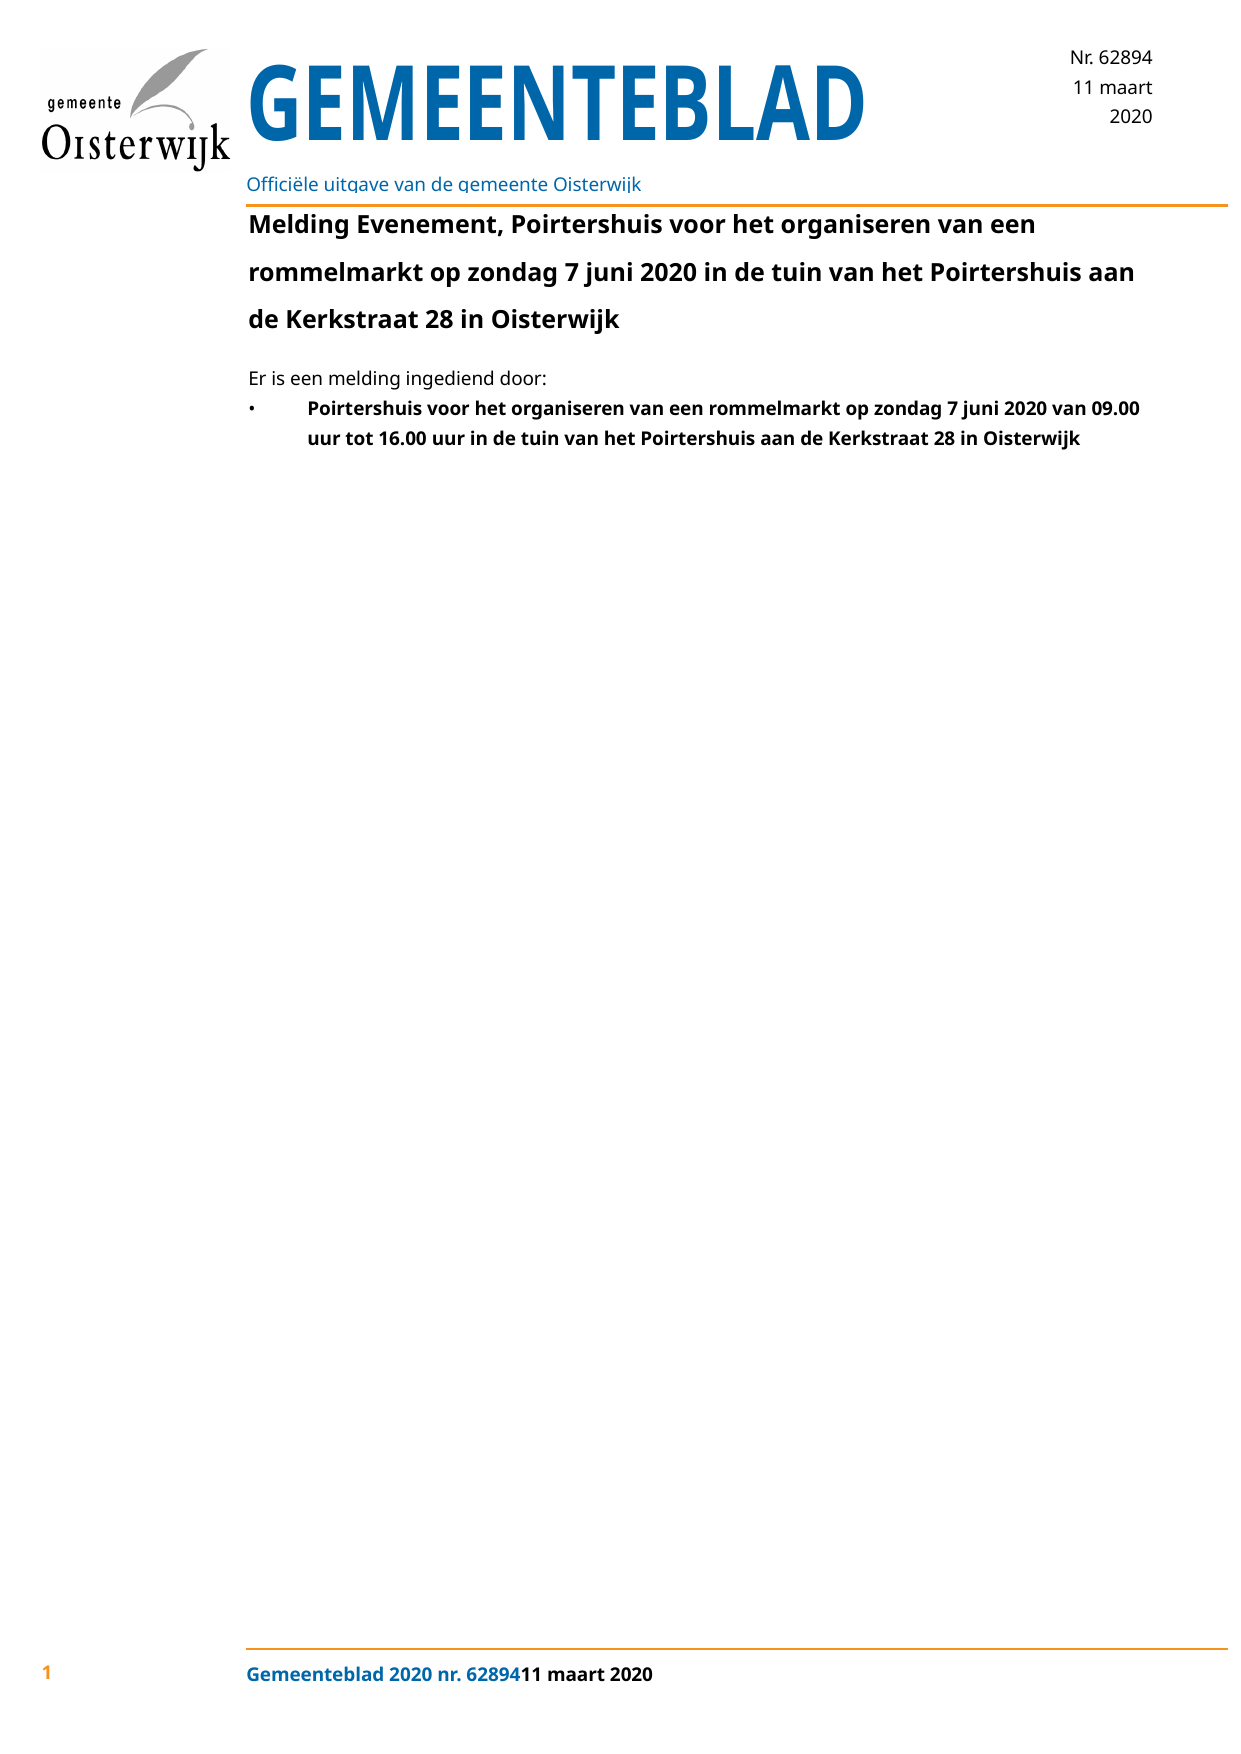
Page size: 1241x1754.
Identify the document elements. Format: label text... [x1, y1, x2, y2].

text Melding Evenement, Poirtershuis voor het organiseren van een rommelmarkt op zondag 7 juni 2020 in de tuin van het Poirtershuis aan de Kerkstraat 28 in Oisterwijk [248, 207, 1152, 336]
text Er is een melding ingediend door: [248, 366, 1152, 391]
list Poirtershuis voor het organiseren van een rommelmarkt op zondag 7 juni 2020 van 09.00 uur tot 16.00 uur in de tuin van het Poirtershuis aan de Kerkstraat 28 in Oisterwijk [248, 395, 1152, 450]
picture [41, 47, 231, 172]
